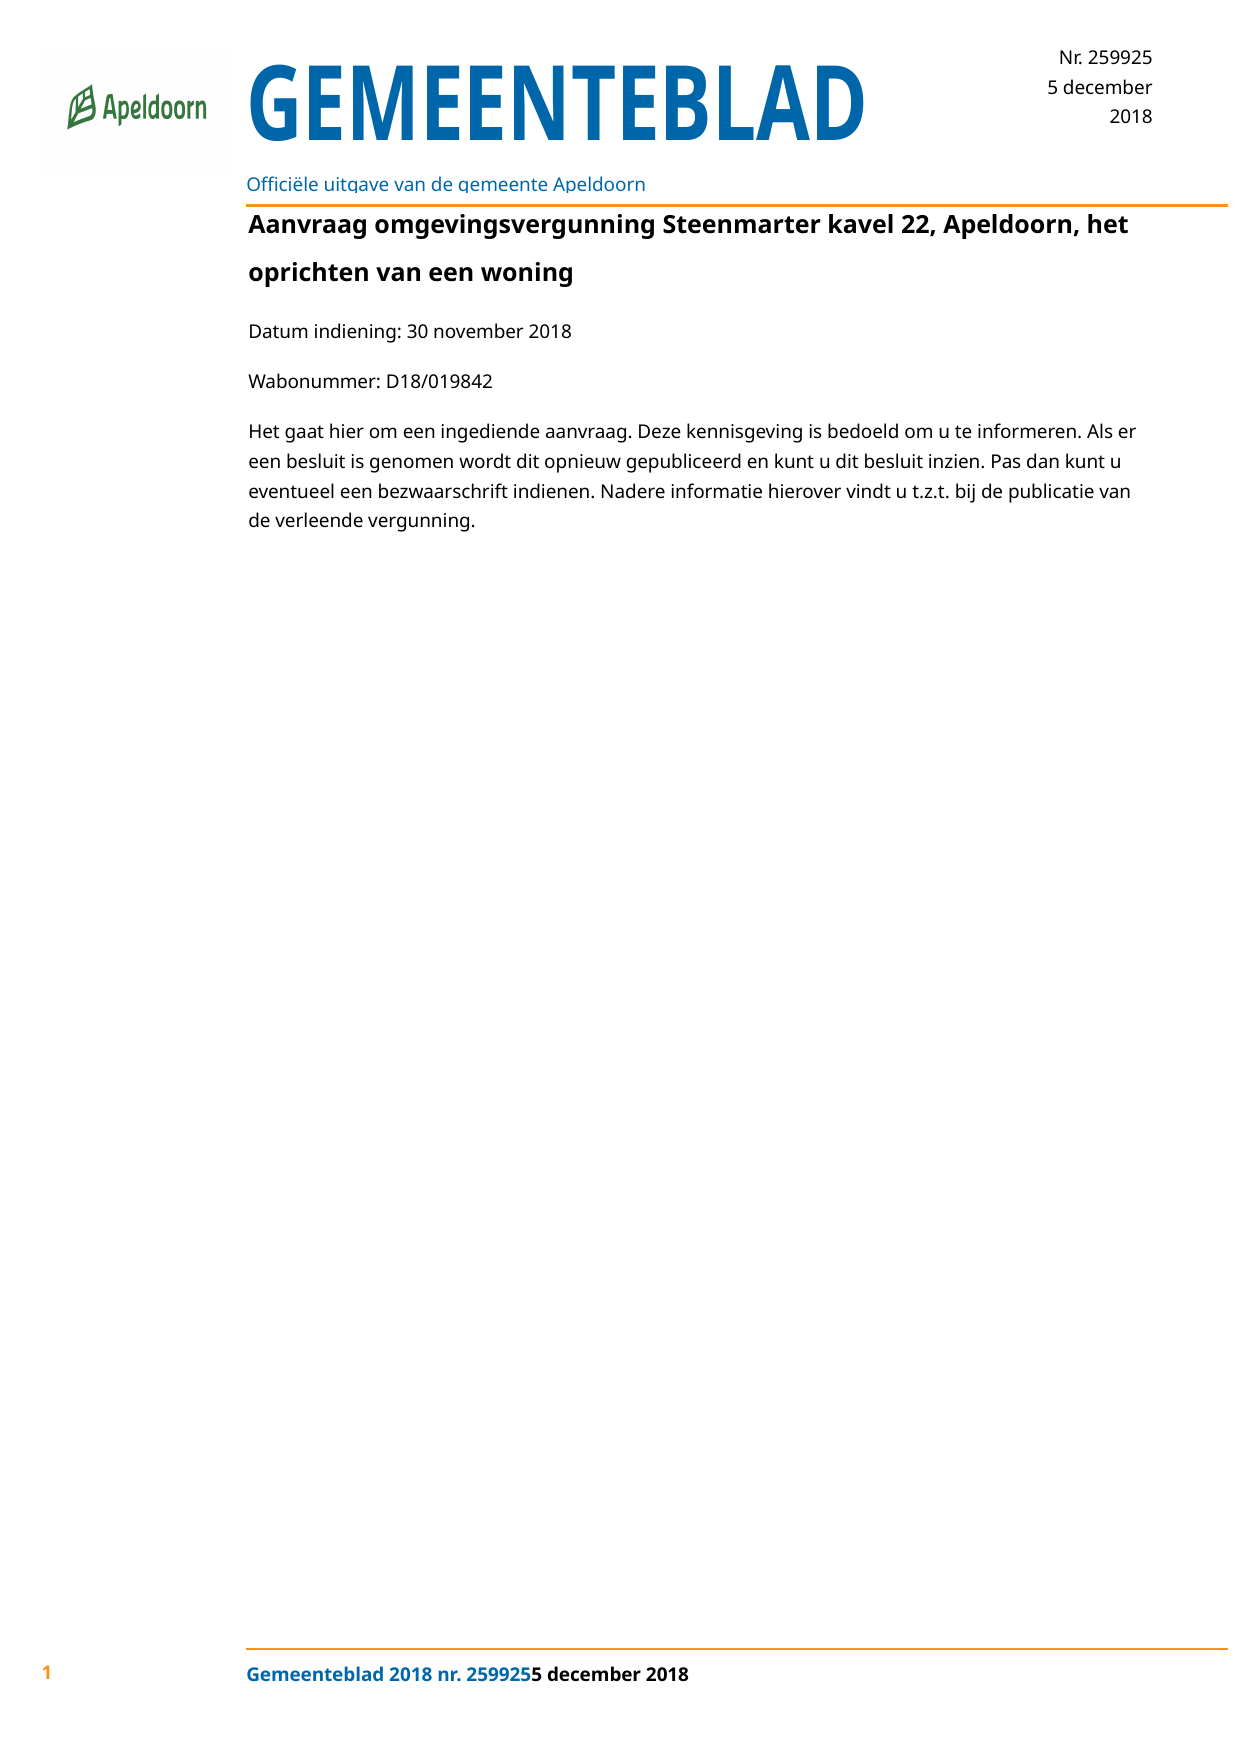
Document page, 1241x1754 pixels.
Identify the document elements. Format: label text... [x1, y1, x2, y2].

text Wabonummer: D18/019842 [248, 368, 1152, 394]
text Datum indiening: 30 november 2018 [248, 318, 1152, 344]
text Aanvraag omgevingsvergunning Steenmarter kavel 22, Apeldoorn, het oprichten van een woning [248, 207, 1152, 288]
text Het gaat hier om een ingediende aanvraag. Deze kennisgeving is bedoeld om u te informeren. Als er een besluit is genomen wordt dit opnieuw gepubliceerd en kunt u dit besluit inzien. Pas dan kunt u eventueel een bezwaarschrift indienen. Nadere informatie hierover vindt u t.z.t. bij de publicatie van de verleende vergunning. [248, 419, 1152, 533]
picture [41, 47, 231, 172]
